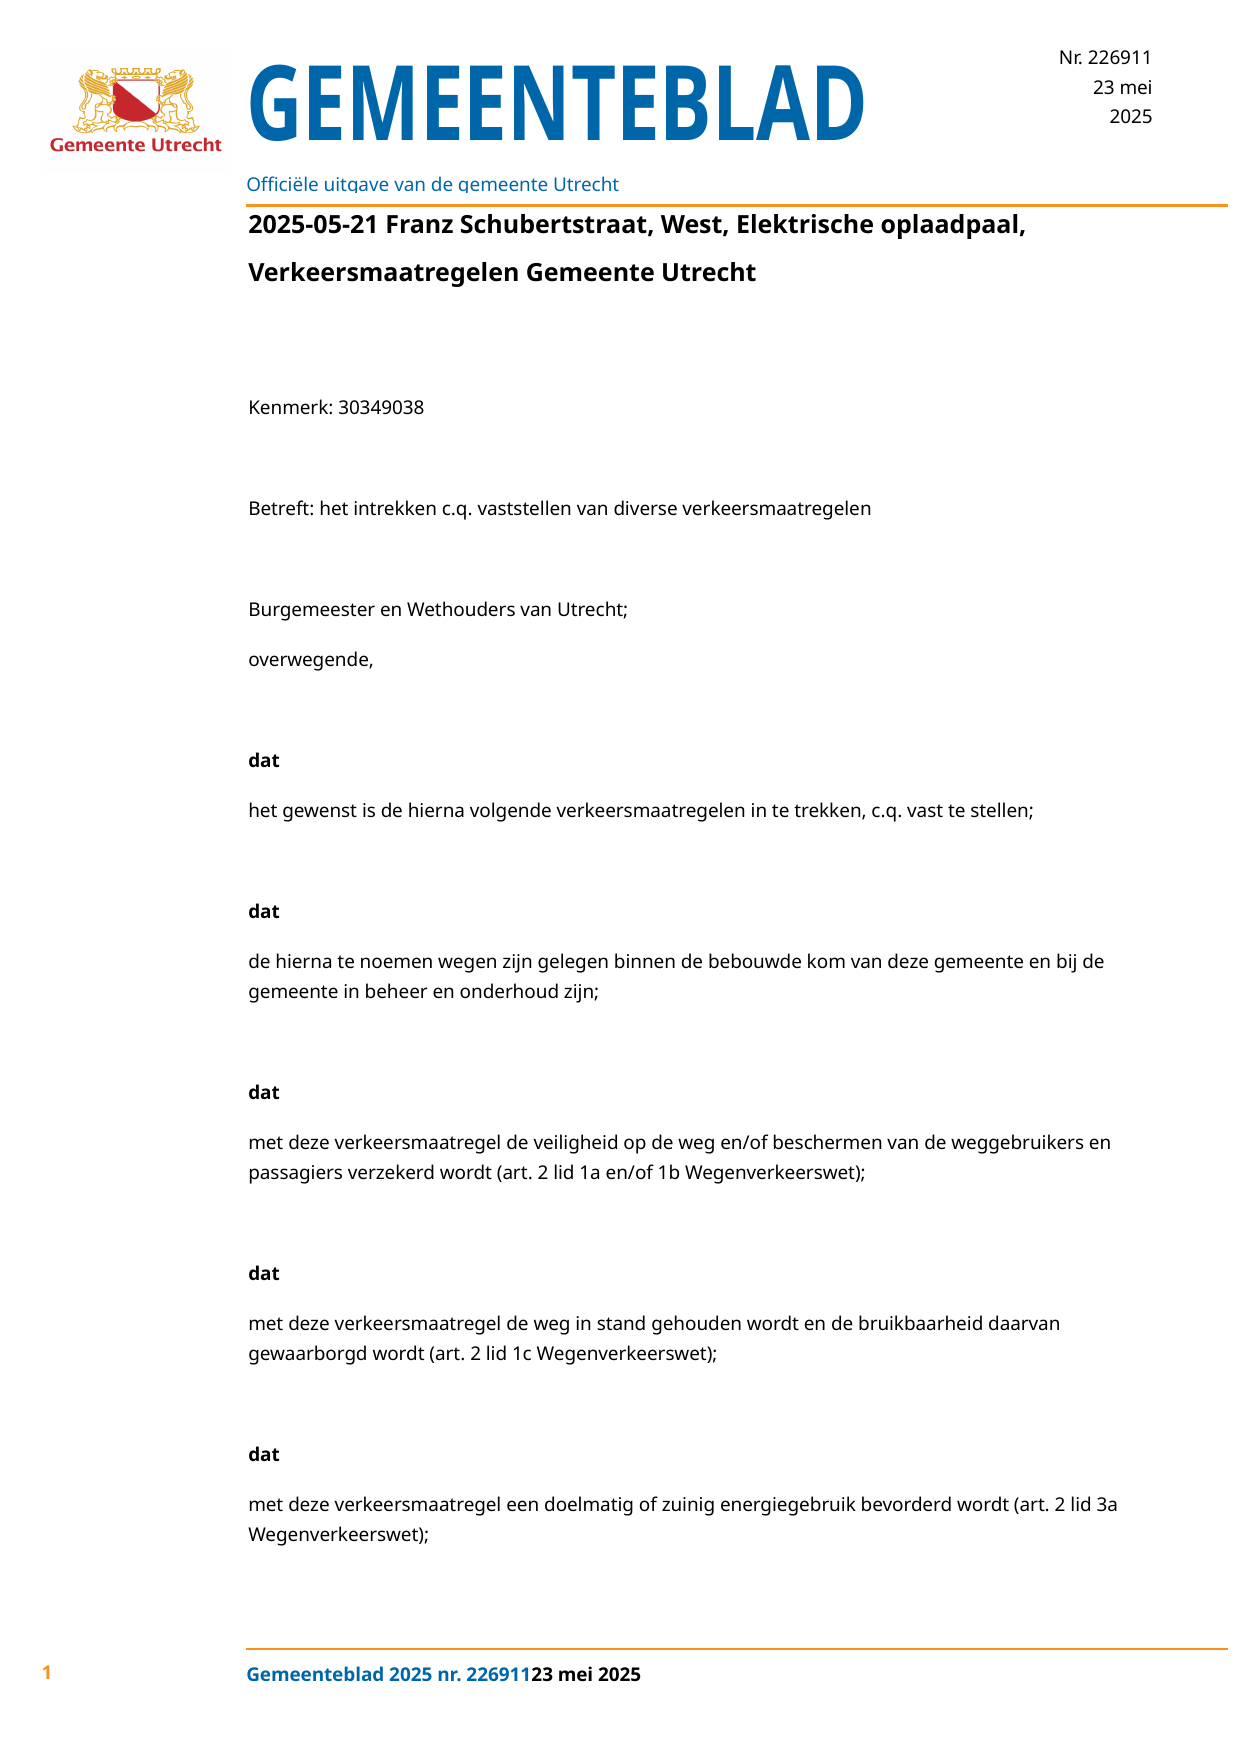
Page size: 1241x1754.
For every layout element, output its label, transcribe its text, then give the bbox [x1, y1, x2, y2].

picture [41, 47, 231, 172]
text Burgemeester en Wethouders van Utrecht; [248, 596, 1152, 621]
text Betreft: het intrekken c.q. vaststellen van diverse verkeersmaatregelen [248, 495, 1152, 521]
text dat [248, 747, 1152, 773]
text Kenmerk: 30349038 [248, 394, 1152, 420]
text dat [248, 1260, 1152, 1286]
text dat [248, 1079, 1152, 1105]
text met deze verkeersmaatregel de veiligheid op de weg en/of beschermen van de weggebruikers en passagiers verzekerd wordt (art. 2 lid 1a en/of 1b Wegenverkeerswet); [248, 1129, 1152, 1185]
text 2025-05-21 Franz Schubertstraat, West, Elektrische oplaadpaal, Verkeersmaatregelen Gemeente Utrecht [248, 207, 1152, 288]
text het gewenst is de hierna volgende verkeersmaatregelen in te trekken, c.q. vast te stellen; [248, 797, 1152, 823]
text met deze verkeersmaatregel de weg in stand gehouden wordt en de bruikbaarheid daarvan gewaarborgd wordt (art. 2 lid 1c Wegenverkeerswet); [248, 1310, 1152, 1366]
text dat [248, 898, 1152, 924]
text de hierna te noemen wegen zijn gelegen binnen de bebouwde kom van deze gemeente en bij de gemeente in beheer en onderhoud zijn; [248, 949, 1152, 1004]
text overwegende, [248, 646, 1152, 672]
text met deze verkeersmaatregel een doelmatig of zuinig energiegebruik bevorderd wordt (art. 2 lid 3a Wegenverkeerswet); [248, 1491, 1152, 1546]
text dat [248, 1441, 1152, 1466]
